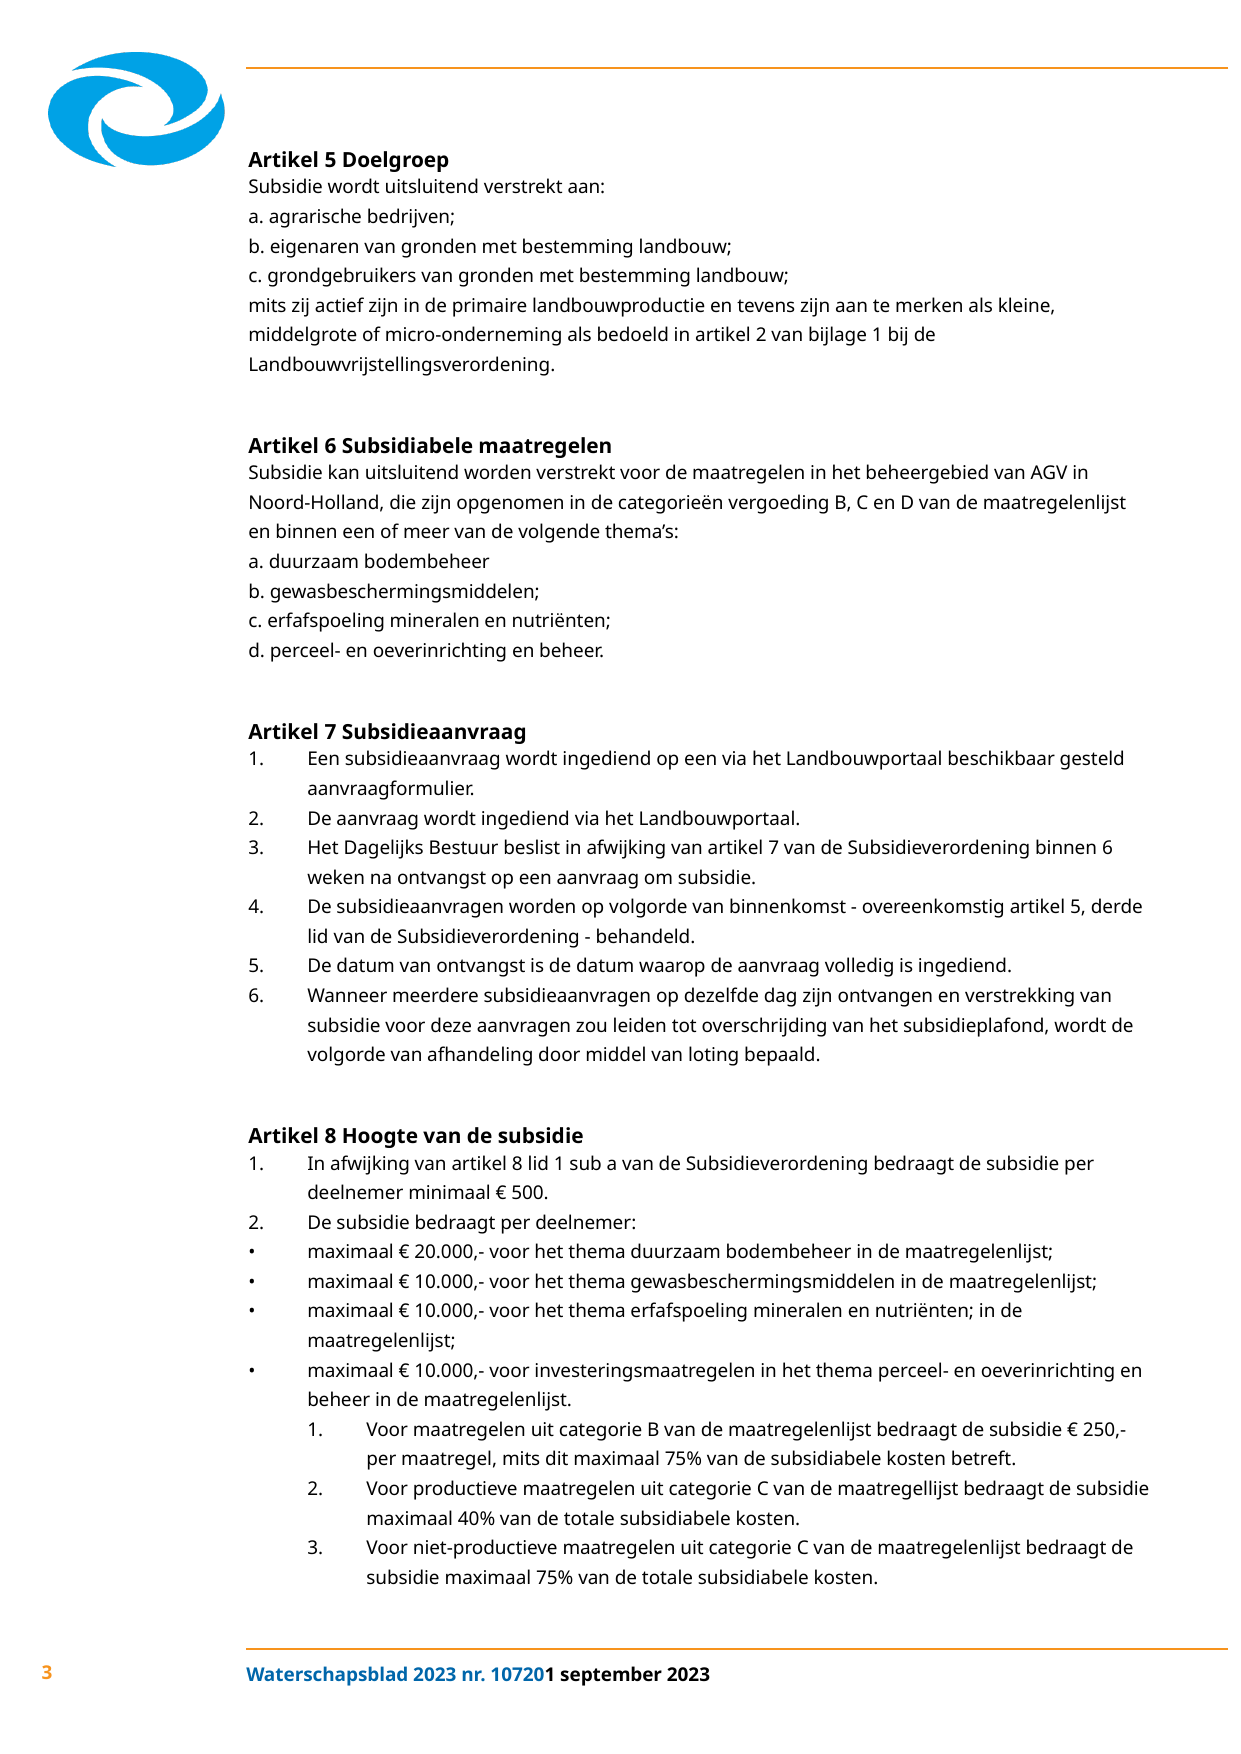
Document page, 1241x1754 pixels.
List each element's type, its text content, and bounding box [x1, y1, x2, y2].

picture [41, 47, 231, 172]
list De subsidie bedraagt per deelnemer: [248, 1209, 1152, 1235]
list maximaal € 10.000,- voor het thema gewasbeschermingsmiddelen in de maatregelenlijst; [248, 1268, 1152, 1294]
list Voor maatregelen uit categorie B van de maatregelenlijst bedraagt de subsidie € 250,- per maatregel, mits dit maximaal 75% van de subsidiabele kosten betreft. [307, 1416, 1152, 1471]
text d. perceel- en oeverinrichting en beheer. [248, 637, 1152, 663]
text mits zij actief zijn in de primaire landbouwproductie en tevens zijn aan te merken als kleine, middelgrote of micro-onderneming als bedoeld in artikel 2 van bijlage 1 bij de Landbouwvrijstellingsverordening. [248, 292, 1152, 377]
text Artikel 7 Subsidieaanvraag [248, 717, 1152, 746]
text Subsidie kan uitsluitend worden verstrekt voor de maatregelen in het beheergebied van AGV in Noord-Holland, die zijn opgenomen in de categorieën vergoeding B, C en D van de maatregelenlijst en binnen een of meer van de volgende thema’s: [248, 459, 1152, 544]
text a. agrarische bedrijven; [248, 203, 1152, 229]
list maximaal € 20.000,- voor het thema duurzaam bodembeheer in de maatregelenlijst; [248, 1238, 1152, 1264]
list maximaal € 10.000,- voor investeringsmaatregelen in het thema perceel- en oeverinrichting en beheer in de maatregelenlijst. [248, 1357, 1152, 1412]
text Artikel 5 Doelgroep [248, 145, 1152, 174]
text Artikel 6 Subsidiabele maatregelen [248, 431, 1152, 459]
list Wanneer meerdere subsidieaanvragen op dezelfde dag zijn ontvangen en verstrekking van subsidie voor deze aanvragen zou leiden tot overschrijding van het subsidieplafond, wordt de volgorde van afhandeling door middel van loting bepaald. [248, 982, 1152, 1067]
text c. grondgebruikers van gronden met bestemming landbouw; [248, 262, 1152, 288]
text Subsidie wordt uitsluitend verstrekt aan: [248, 174, 1152, 199]
text b. eigenaren van gronden met bestemming landbouw; [248, 233, 1152, 258]
list De datum van ontvangst is de datum waarop de aanvraag volledig is ingediend. [248, 953, 1152, 978]
text Artikel 8 Hoogte van de subsidie [248, 1121, 1152, 1150]
list De subsidieaanvragen worden op volgorde van binnenkomst - overeenkomstig artikel 5, derde lid van de Subsidieverordening - behandeld. [248, 893, 1152, 949]
list Voor productieve maatregelen uit categorie C van de maatregellijst bedraagt de subsidie maximaal 40% van de totale subsidiabele kosten. [307, 1475, 1152, 1531]
list Een subsidieaanvraag wordt ingediend op een via het Landbouwportaal beschikbaar gesteld aanvraagformulier. [248, 746, 1152, 801]
list Voor niet-productieve maatregelen uit categorie C van de maatregelenlijst bedraagt de subsidie maximaal 75% van de totale subsidiabele kosten. [307, 1534, 1152, 1590]
text c. erfafspoeling mineralen en nutriënten; [248, 607, 1152, 633]
list maximaal € 10.000,- voor het thema erfafspoeling mineralen en nutriënten; in de maatregelenlijst; [248, 1298, 1152, 1353]
text a. duurzaam bodembeheer [248, 548, 1152, 574]
list De aanvraag wordt ingediend via het Landbouwportaal. [248, 805, 1152, 830]
list Het Dagelijks Bestuur beslist in afwijking van artikel 7 van de Subsidieverordening binnen 6 weken na ontvangst op een aanvraag om subsidie. [248, 834, 1152, 889]
text b. gewasbeschermingsmiddelen; [248, 578, 1152, 604]
list In afwijking van artikel 8 lid 1 sub a van de Subsidieverordening bedraagt de subsidie per deelnemer minimaal € 500. [248, 1150, 1152, 1205]
